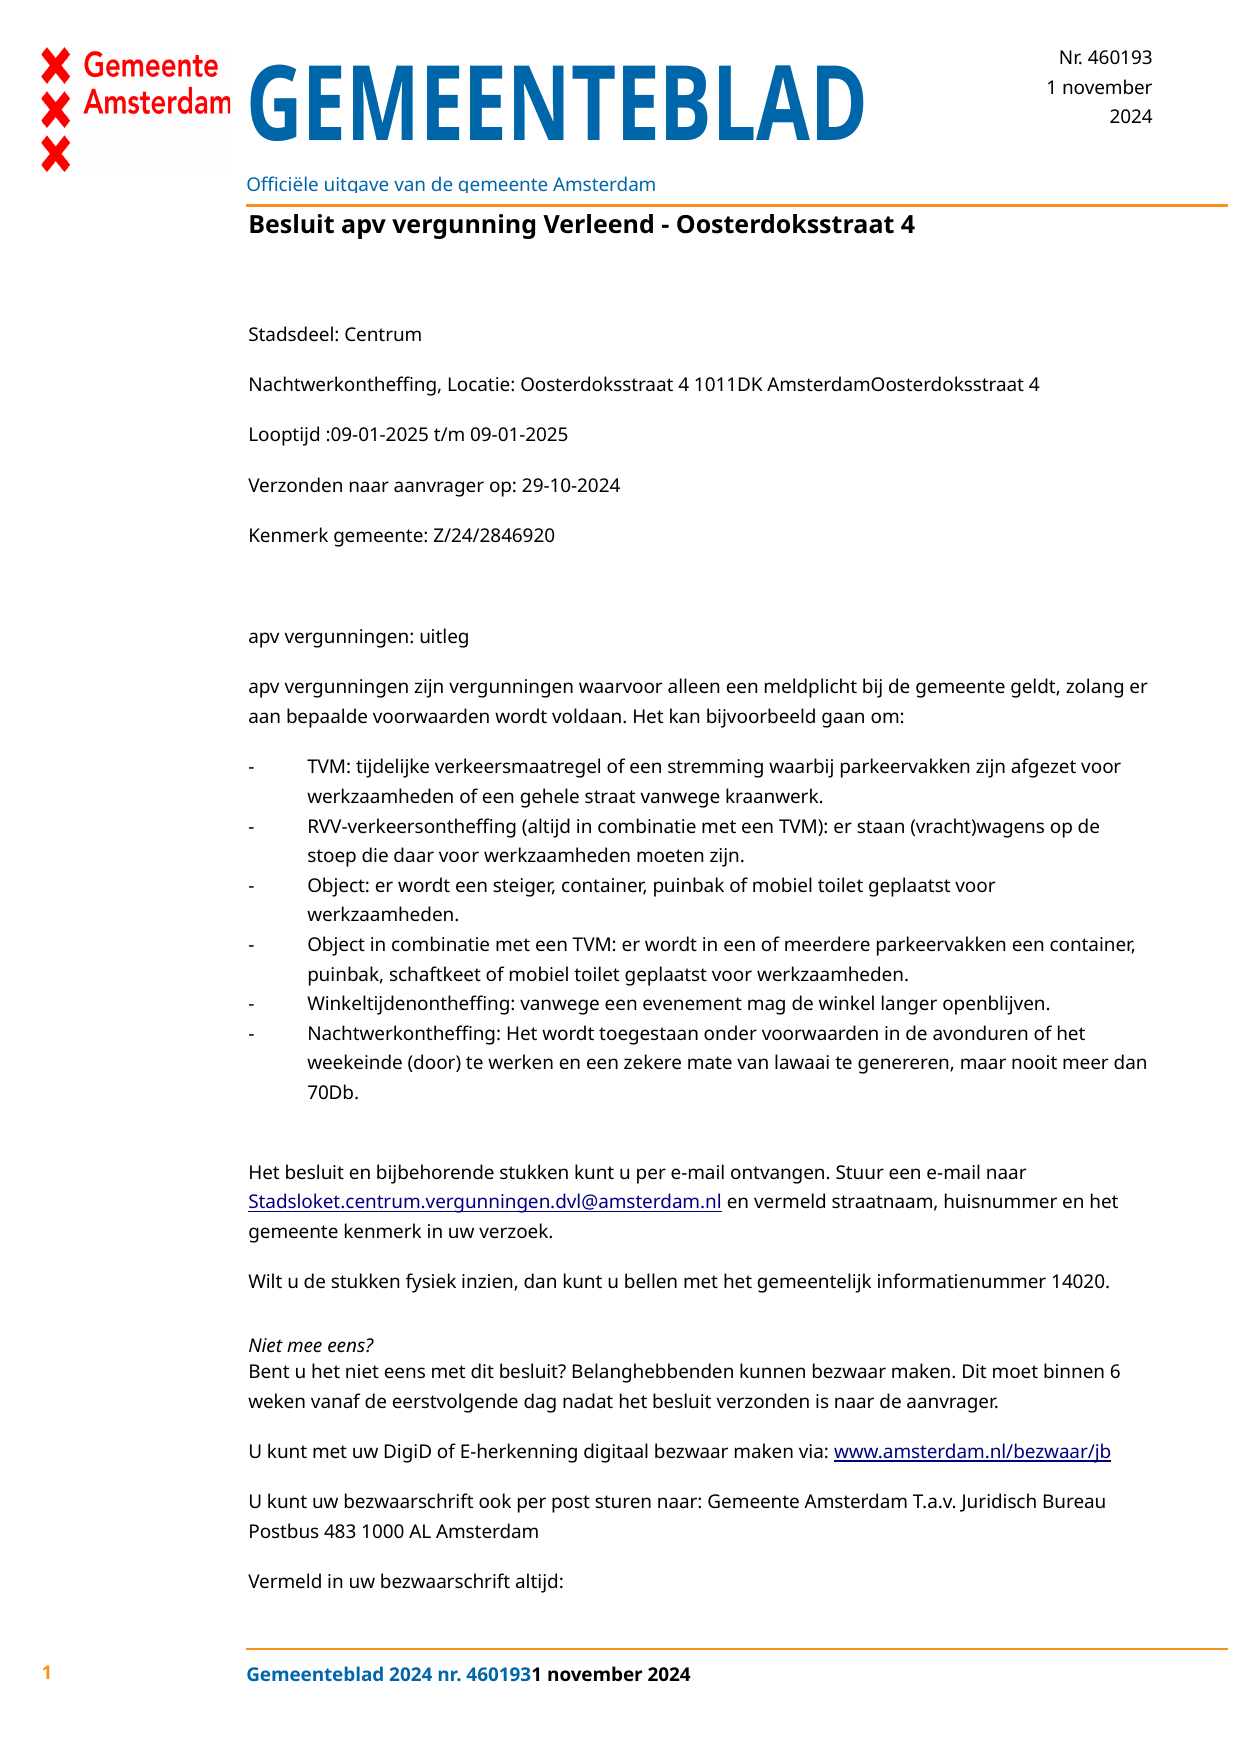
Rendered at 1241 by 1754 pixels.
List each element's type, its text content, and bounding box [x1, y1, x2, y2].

list Winkeltijdenontheffing: vanwege een evenement mag de winkel langer openblijven. [248, 990, 1152, 1016]
picture [41, 47, 231, 172]
text U kunt uw bezwaarschrift ook per post sturen naar: Gemeente Amsterdam T.a.v. Juridisch Bureau Postbus 483 1000 AL Amsterdam [248, 1489, 1152, 1544]
text Vermeld in uw bezwaarschrift altijd: [248, 1569, 1152, 1594]
text Het besluit en bijbehorende stukken kunt u per e-mail ontvangen. Stuur een e-mail naar Stadsloket.centrum.vergunningen.dvl@amsterdam.nl en vermeld straatnaam, huisnummer en het gemeente kenmerk in uw verzoek. [248, 1159, 1152, 1244]
text apv vergunningen zijn vergunningen waarvoor alleen een meldplicht bij de gemeente geldt, zolang er aan bepaalde voorwaarden wordt voldaan. Het kan bijvoorbeeld gaan om: [248, 674, 1152, 729]
list Nachtwerkontheffing: Het wordt toegestaan onder voorwaarden in de avonduren of het weekeinde (door) te werken en een zekere mate van lawaai te genereren, maar nooit meer dan 70Db. [248, 1020, 1152, 1105]
text Besluit apv vergunning Verleend - Oosterdoksstraat 4 [248, 207, 1152, 241]
text Niet mee eens? [248, 1333, 1152, 1358]
text apv vergunningen: uitleg [248, 623, 1152, 649]
list TVM: tijdelijke verkeersmaatregel of een stremming waarbij parkeervakken zijn afgezet voor werkzaamheden of een gehele straat vanwege kraanwerk. [248, 754, 1152, 809]
text Verzonden naar aanvrager op: 29-10-2024 [248, 472, 1152, 498]
text Wilt u de stukken fysiek inzien, dan kunt u bellen met het gemeentelijk informatienummer 14020. [248, 1269, 1152, 1294]
text Looptijd :09-01-2025 t/m 09-01-2025 [248, 422, 1152, 447]
text Nachtwerkontheffing, Locatie: Oosterdoksstraat 4 1011DK AmsterdamOosterdoksstraat 4 [248, 371, 1152, 397]
list RVV-verkeersontheffing (altijd in combinatie met een TVM): er staan (vracht)wagens op de stoep die daar voor werkzaamheden moeten zijn. [248, 813, 1152, 868]
list Object: er wordt een steiger, container, puinbak of mobiel toilet geplaatst voor werkzaamheden. [248, 872, 1152, 927]
text Stadsdeel: Centrum [248, 321, 1152, 346]
text Bent u het niet eens met dit besluit? Belanghebbenden kunnen bezwaar maken. Dit moet binnen 6 weken vanaf de eerstvolgende dag nadat het besluit verzonden is naar de aanvrager. [248, 1358, 1152, 1414]
text U kunt met uw DigiD of E-herkenning digitaal bezwaar maken via: www.amsterdam.nl/bezwaar/jb [248, 1438, 1152, 1464]
list Object in combinatie met een TVM: er wordt in een of meerdere parkeervakken een container, puinbak, schaftkeet of mobiel toilet geplaatst voor werkzaamheden. [248, 931, 1152, 986]
text Kenmerk gemeente: Z/24/2846920 [248, 522, 1152, 548]
